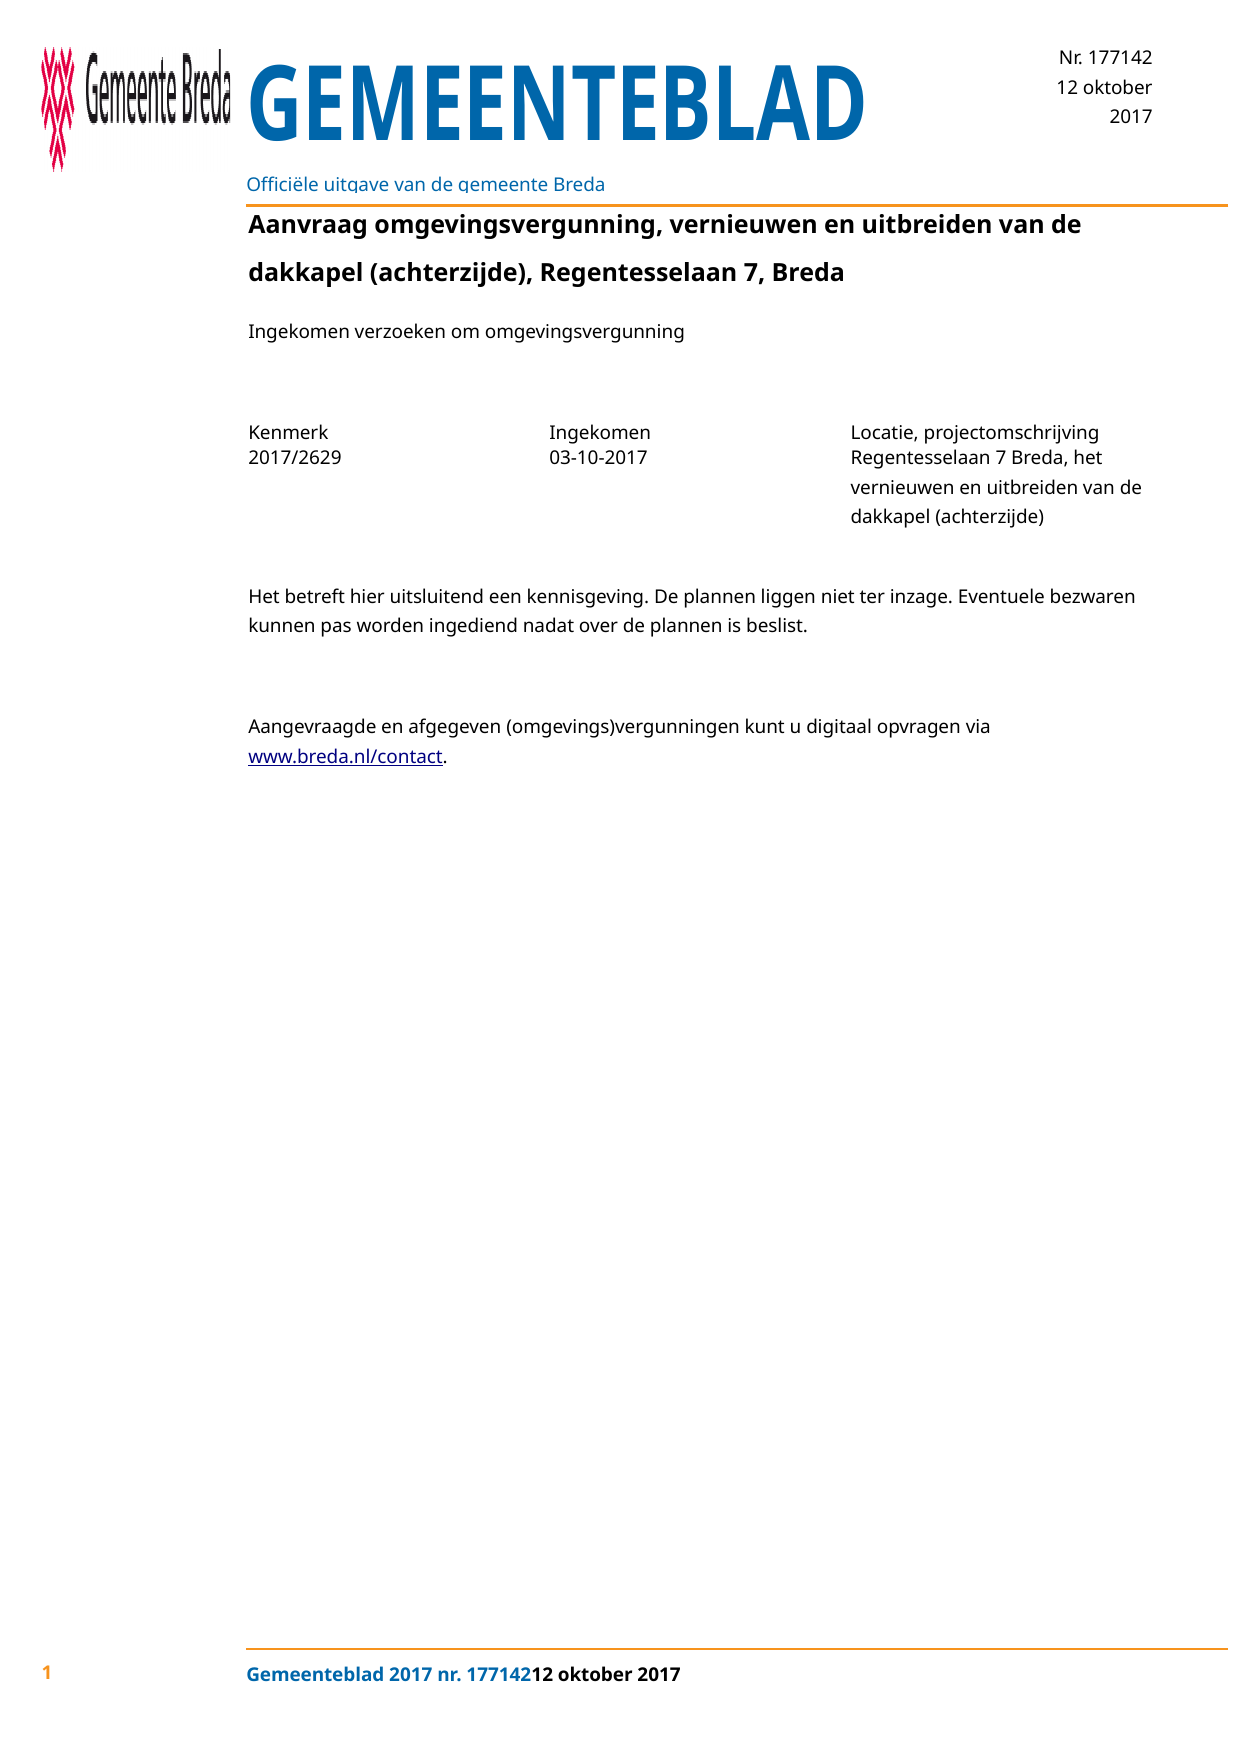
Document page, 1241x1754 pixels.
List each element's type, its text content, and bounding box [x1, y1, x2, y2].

table_cell 03-10-2017 [549, 445, 850, 529]
text Het betreft hier uitsluitend een kennisgeving. De plannen liggen niet ter inzage. Eventuele bezwaren kunnen pas worden ingediend nadat over de plannen is beslist. [248, 583, 1152, 638]
text Aanvraag omgevingsvergunning, vernieuwen en uitbreiden van de dakkapel (achterzijde), Regentesselaan 7, Breda [248, 207, 1152, 288]
text Aangevraagde en afgegeven (omgevings)vergunningen kunt u digitaal opvragen via www.breda.nl/contact. [248, 713, 1152, 769]
picture [41, 47, 231, 172]
table_cell Regentesselaan 7 Breda, het vernieuwen en uitbreiden van de dakkapel (achterzijde) [850, 445, 1152, 529]
table_header Locatie, projectomschrijving [850, 419, 1152, 444]
table_cell 2017/2629 [248, 445, 549, 529]
table_header Ingekomen [549, 419, 850, 444]
table_header Kenmerk [248, 419, 549, 444]
text Ingekomen verzoeken om omgevingsvergunning [248, 318, 1152, 344]
